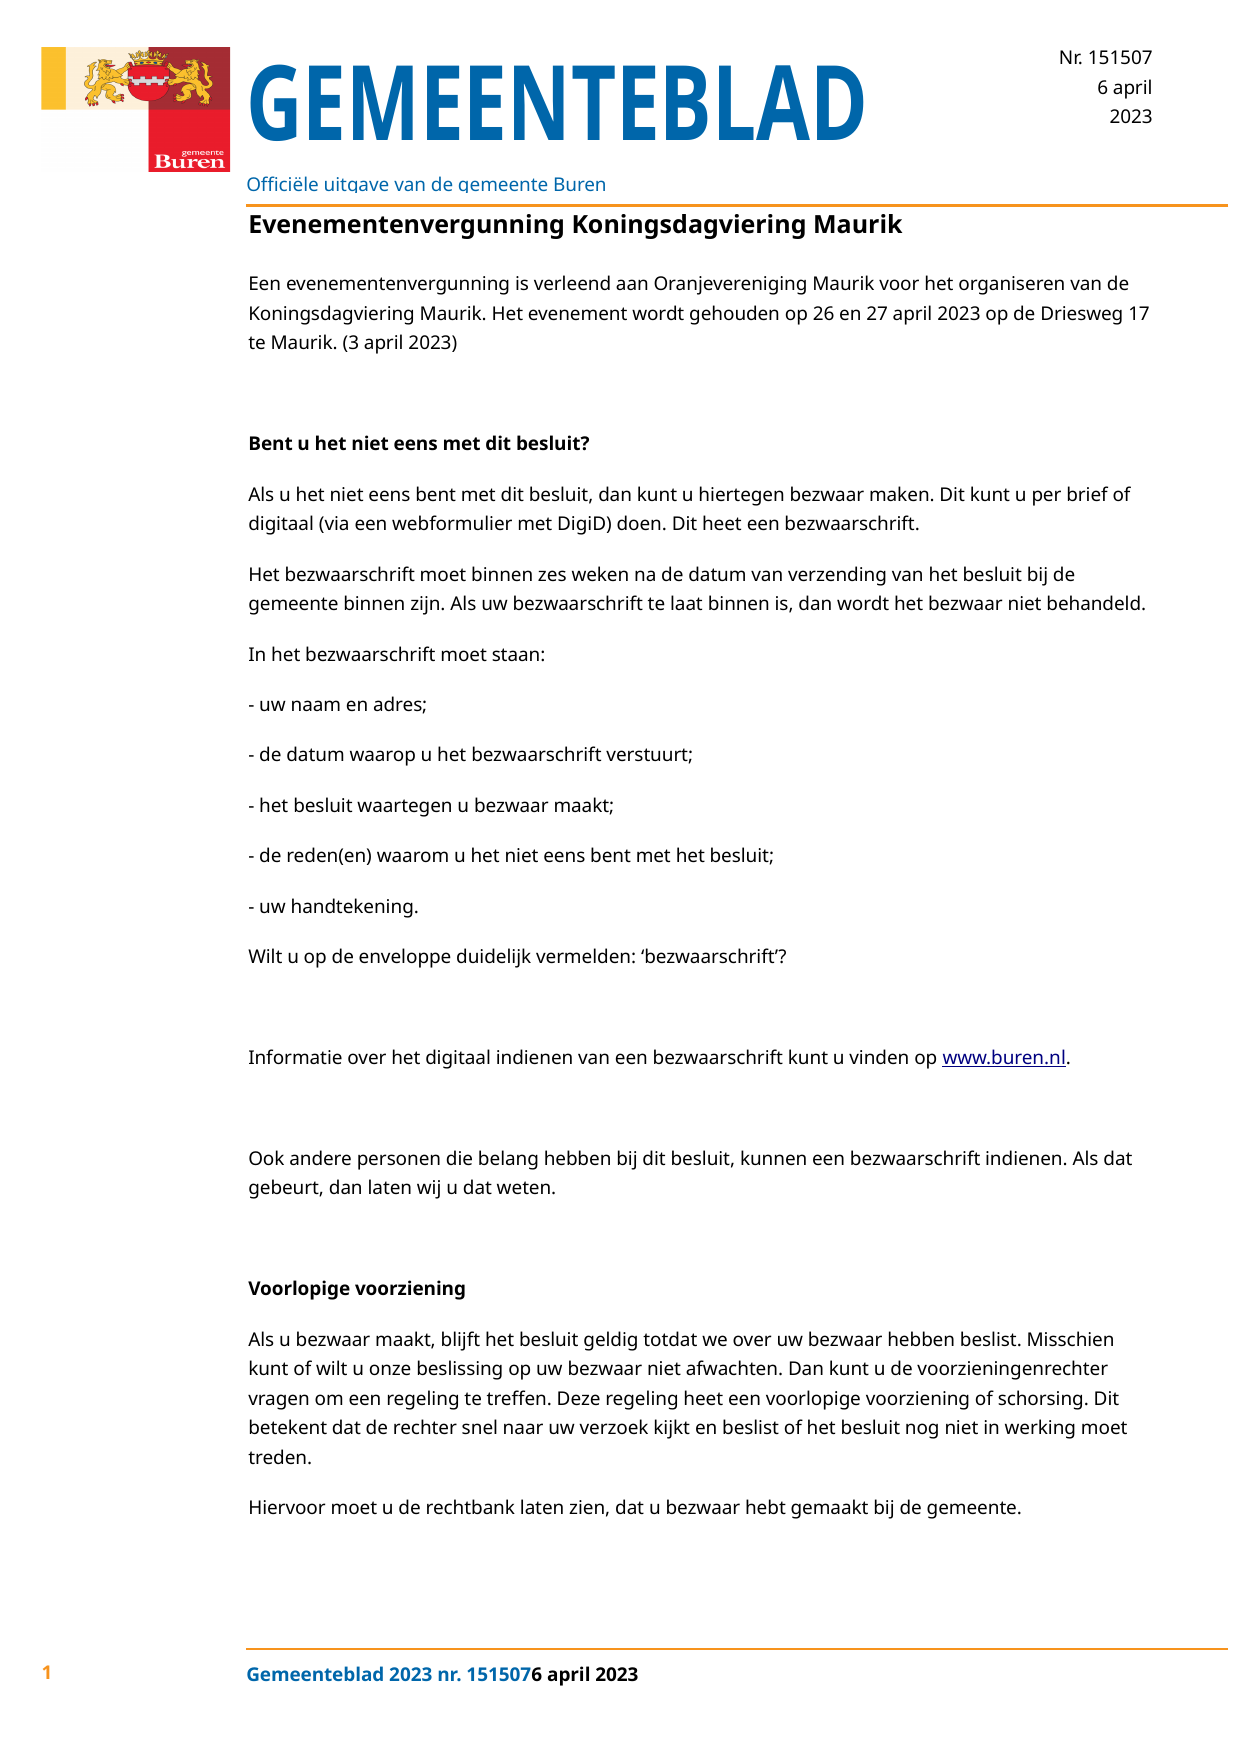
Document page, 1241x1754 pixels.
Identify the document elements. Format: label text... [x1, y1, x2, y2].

text Het bezwaarschrift moet binnen zes weken na de datum van verzending van het besluit bij de gemeente binnen zijn. Als uw bezwaarschrift te laat binnen is, dan wordt het bezwaar niet behandeld. [248, 561, 1152, 616]
text Evenementenvergunning Koningsdagviering Maurik [248, 207, 1152, 241]
text Informatie over het digitaal indienen van een bezwaarschrift kunt u vinden op www.buren.nl. [248, 1044, 1152, 1070]
text Als u bezwaar maakt, blijft het besluit geldig totdat we over uw bezwaar hebben beslist. Misschien kunt of wilt u onze beslissing op uw bezwaar niet afwachten. Dan kunt u de voorzieningenrechter vragen om een regeling te treffen. Deze regeling heet een voorlopige voorziening of schorsing. Dit betekent dat de rechter snel naar uw verzoek kijkt en beslist of het besluit nog niet in werking moet treden. [248, 1326, 1152, 1470]
text Ook andere personen die belang hebben bij dit besluit, kunnen een bezwaarschrift indienen. Als dat gebeurt, dan laten wij u dat weten. [248, 1145, 1152, 1200]
text Wilt u op de enveloppe duidelijk vermelden: ‘bezwaarschrift’? [248, 943, 1152, 969]
text In het bezwaarschrift moet staan: [248, 641, 1152, 666]
text Bent u het niet eens met dit besluit? [248, 430, 1152, 456]
picture [41, 47, 231, 172]
text Als u het niet eens bent met dit besluit, dan kunt u hiertegen bezwaar maken. Dit kunt u per brief of digitaal (via een webformulier met DigiD) doen. Dit heet een bezwaarschrift. [248, 481, 1152, 536]
text - het besluit waartegen u bezwaar maakt; [248, 792, 1152, 818]
text Hiervoor moet u de rechtbank laten zien, dat u bezwaar hebt gemaakt bij de gemeente. [248, 1494, 1152, 1520]
text - de reden(en) waarom u het niet eens bent met het besluit; [248, 842, 1152, 868]
text Een evenementenvergunning is verleend aan Oranjevereniging Maurik voor het organiseren van de Koningsdagviering Maurik. Het evenement wordt gehouden op 26 en 27 april 2023 op de Driesweg 17 te Maurik. (3 april 2023) [248, 270, 1152, 355]
text - uw naam en adres; [248, 691, 1152, 717]
text - uw handtekening. [248, 893, 1152, 918]
text Voorlopige voorziening [248, 1275, 1152, 1301]
text - de datum waarop u het bezwaarschrift verstuurt; [248, 742, 1152, 767]
